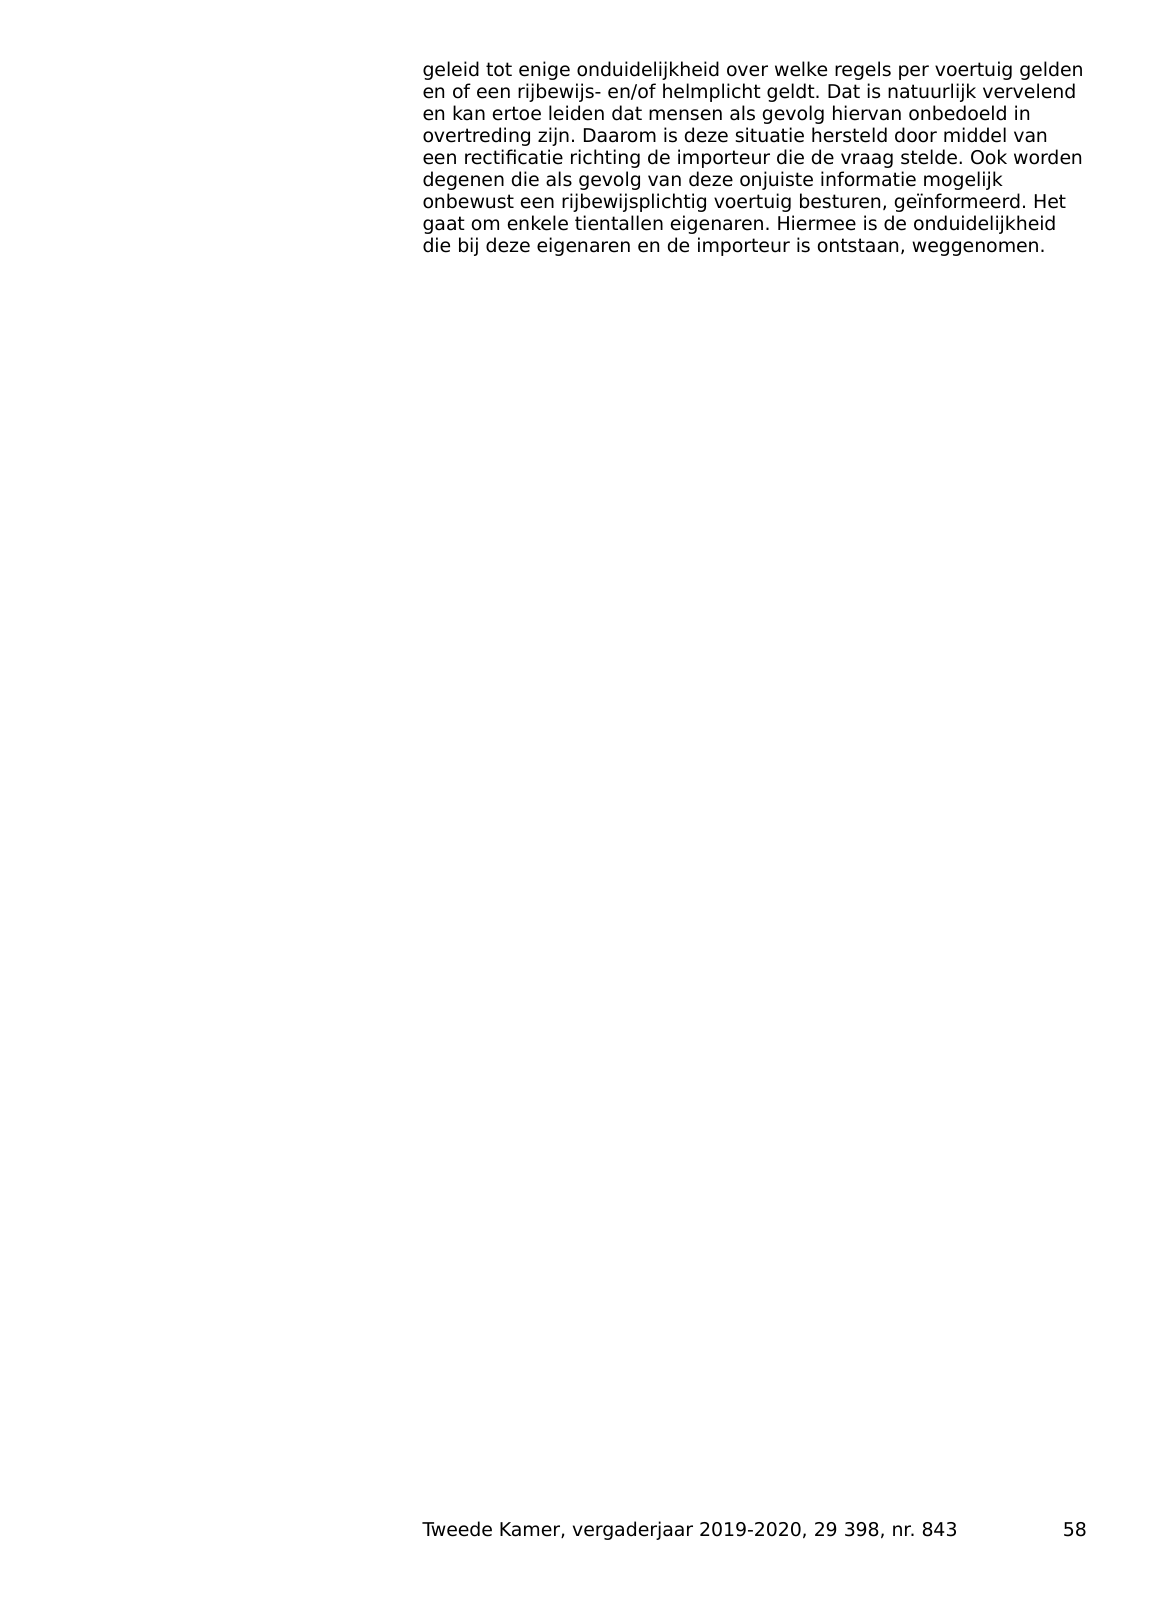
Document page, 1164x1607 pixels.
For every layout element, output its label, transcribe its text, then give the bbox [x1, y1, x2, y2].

text geleid tot enige onduidelijkheid over welke regels per voertuig gelden en of een rijbewijs- en/of helmplicht geldt. Dat is natuurlijk vervelend en kan ertoe leiden dat mensen als gevolg hiervan onbedoeld in overtreding zijn. Daarom is deze situatie hersteld door middel van een rectificatie richting de importeur die de vraag stelde. Ook worden degenen die als gevolg van deze onjuiste informatie mogelijk onbewust een rijbewijsplichtig voertuig besturen, geïnformeerd. Het gaat om enkele tientallen eigenaren. Hiermee is de onduidelijkheid die bij deze eigenaren en de importeur is ontstaan, weggenomen. [422, 59, 1087, 257]
